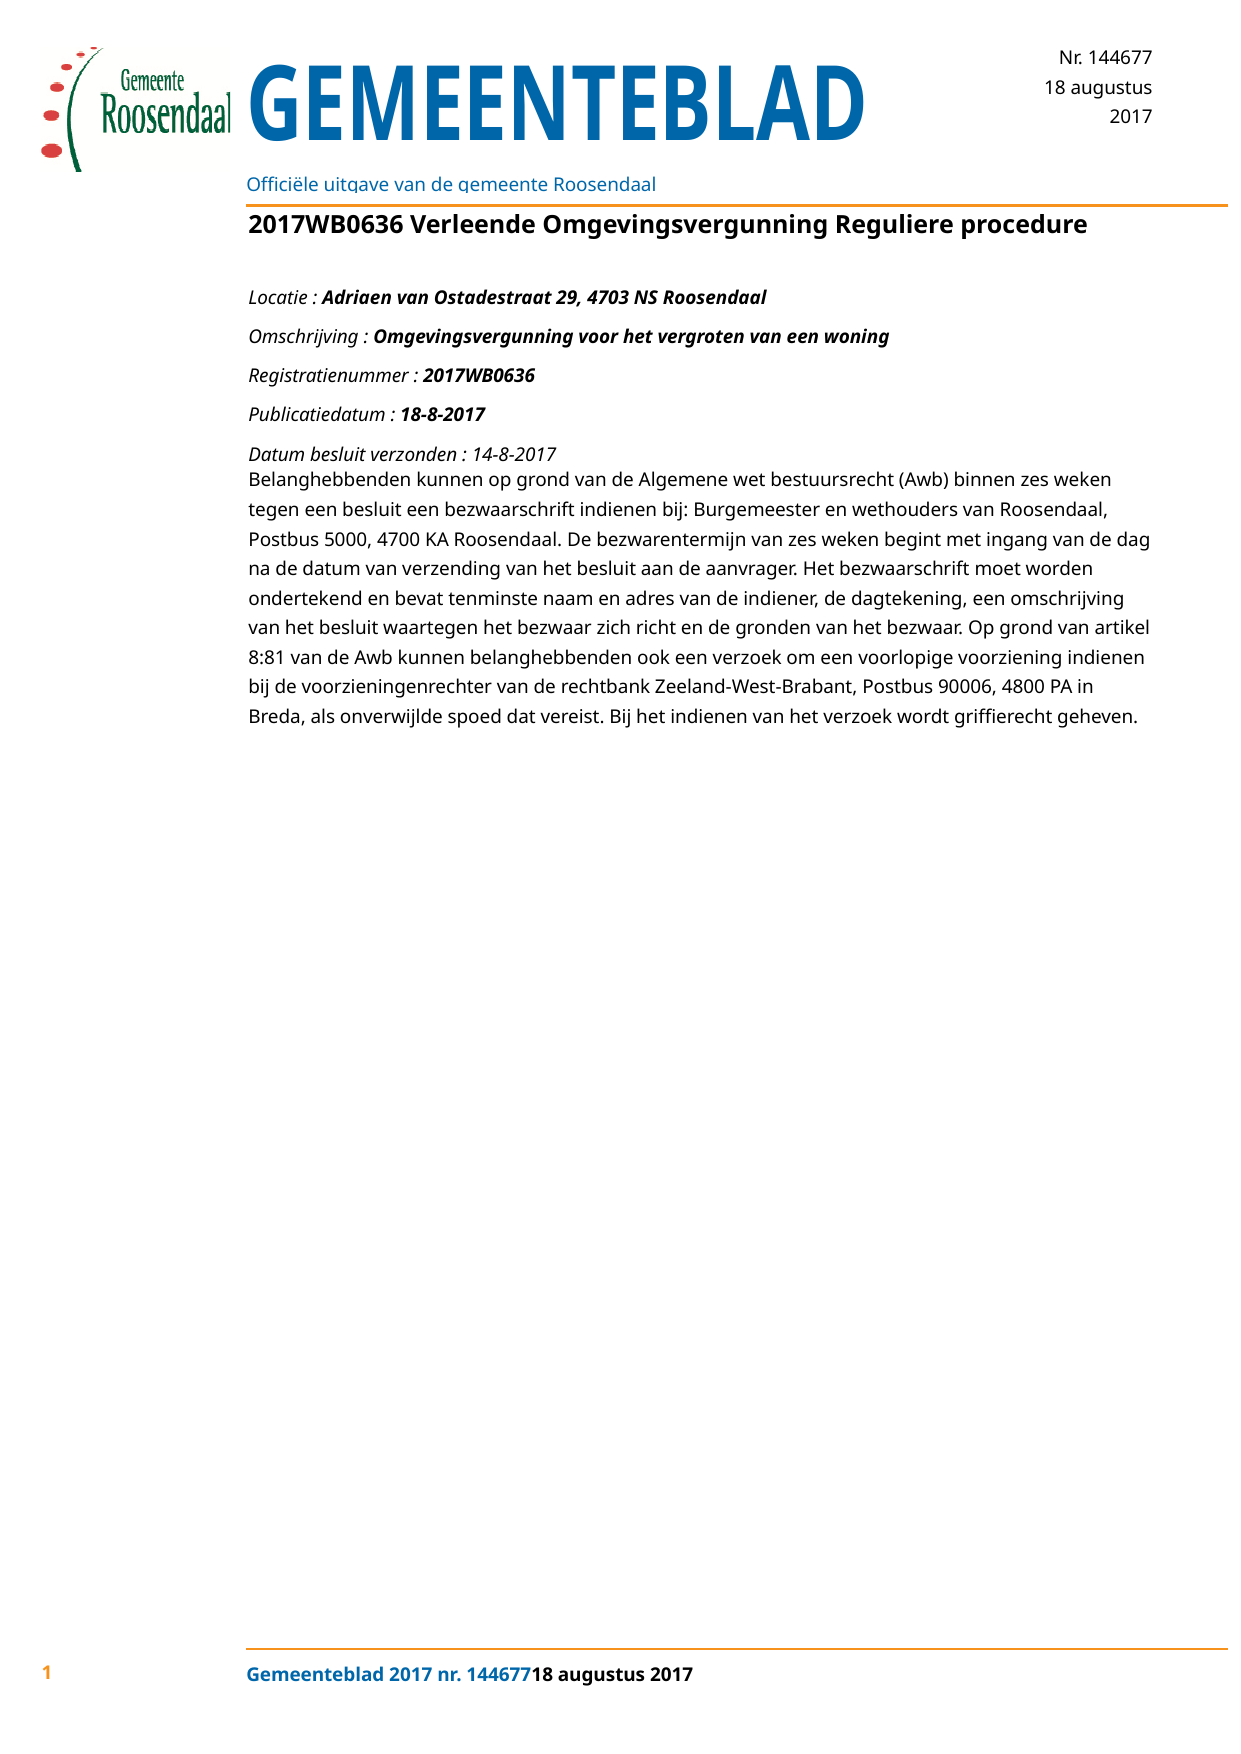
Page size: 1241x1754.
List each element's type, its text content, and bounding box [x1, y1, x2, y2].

text Publicatiedatum : 18-8-2017 [248, 402, 1152, 427]
picture [41, 47, 231, 172]
text Datum besluit verzonden : 14-8-2017 [248, 441, 1152, 467]
text Omschrijving : Omgevingsvergunning voor het vergroten van een woning [248, 323, 1152, 349]
text 2017WB0636 Verleende Omgevingsvergunning Reguliere procedure [248, 207, 1152, 241]
text Belanghebbenden kunnen op grond van de Algemene wet bestuursrecht (Awb) binnen zes weken tegen een besluit een bezwaarschrift indienen bij: Burgemeester en wethouders van Roosendaal, Postbus 5000, 4700 KA Roosendaal. De bezwarentermijn van zes weken begint met ingang van de dag na de datum van verzending van het besluit aan de aanvrager. Het bezwaarschrift moet worden ondertekend en bevat tenminste naam en adres van de indiener, de dagtekening, een omschrijving van het besluit waartegen het bezwaar zich richt en de gronden van het bezwaar. Op grond van artikel 8:81 van de Awb kunnen belanghebbenden ook een verzoek om een voorlopige voorziening indienen bij de voorzieningenrechter van de rechtbank Zeeland-West-Brabant, Postbus 90006, 4800 PA in Breda, als onverwijlde spoed dat vereist. Bij het indienen van het verzoek wordt griffierecht geheven. [248, 467, 1152, 729]
text Registratienummer : 2017WB0636 [248, 362, 1152, 388]
text Locatie : Adriaen van Ostadestraat 29, 4703 NS Roosendaal [248, 284, 1152, 309]
